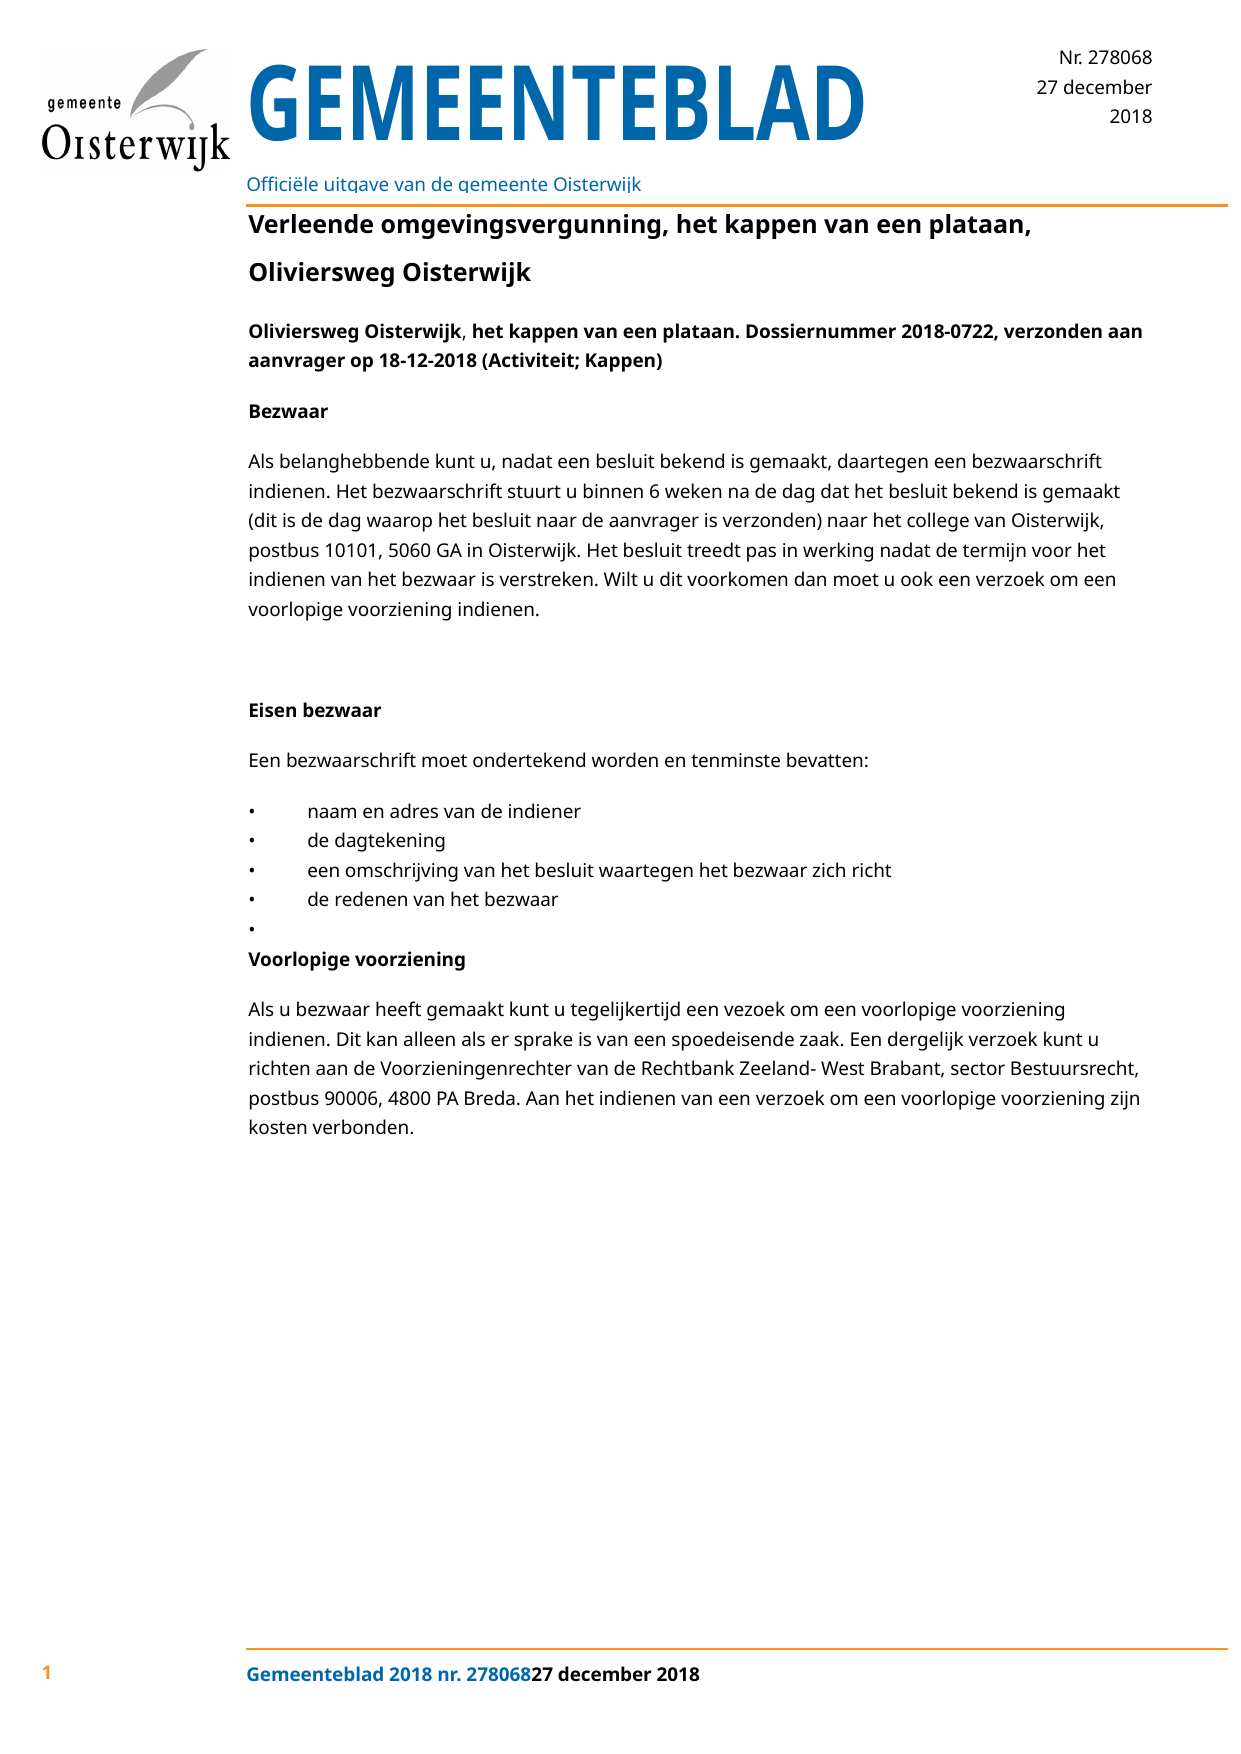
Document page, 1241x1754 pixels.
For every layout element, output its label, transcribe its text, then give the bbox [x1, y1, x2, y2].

text Als belanghebbende kunt u, nadat een besluit bekend is gemaakt, daartegen een bezwaarschrift indienen. Het bezwaarschrift stuurt u binnen 6 weken na de dag dat het besluit bekend is gemaakt (dit is de dag waarop het besluit naar de aanvrager is verzonden) naar het college van Oisterwijk, postbus 10101, 5060 GA in Oisterwijk. Het besluit treedt pas in werking nadat de termijn voor het indienen van het bezwaar is verstreken. Wilt u dit voorkomen dan moet u ook een verzoek om een voorlopige voorziening indienen. [248, 448, 1152, 622]
picture [41, 47, 231, 172]
list een omschrijving van het besluit waartegen het bezwaar zich richt [248, 857, 1152, 883]
text Als u bezwaar heeft gemaakt kunt u tegelijkertijd een vezoek om een voorlopige voorziening indienen. Dit kan alleen als er sprake is van een spoedeisende zaak. Een dergelijk verzoek kunt u richten aan de Voorzieningenrechter van de Rechtbank Zeeland- West Brabant, sector Bestuursrecht, postbus 90006, 4800 PA Breda. Aan het indienen van een verzoek om een voorlopige voorziening zijn kosten verbonden. [248, 996, 1152, 1140]
list de dagtekening [248, 827, 1152, 853]
text Oliviersweg Oisterwijk, het kappen van een plataan. Dossiernummer 2018-0722, verzonden aan aanvrager op 18-12-2018 (Activiteit; Kappen) [248, 318, 1152, 373]
list de redenen van het bezwaar [248, 887, 1152, 912]
text Voorlopige voorziening [248, 946, 1152, 972]
text Een bezwaarschrift moet ondertekend worden en tenminste bevatten: [248, 747, 1152, 773]
list naam en adres van de indiener [248, 798, 1152, 824]
text Verleende omgevingsvergunning, het kappen van een plataan, Oliviersweg Oisterwijk [248, 207, 1152, 288]
text Bezwaar [248, 398, 1152, 424]
text Eisen bezwaar [248, 697, 1152, 723]
